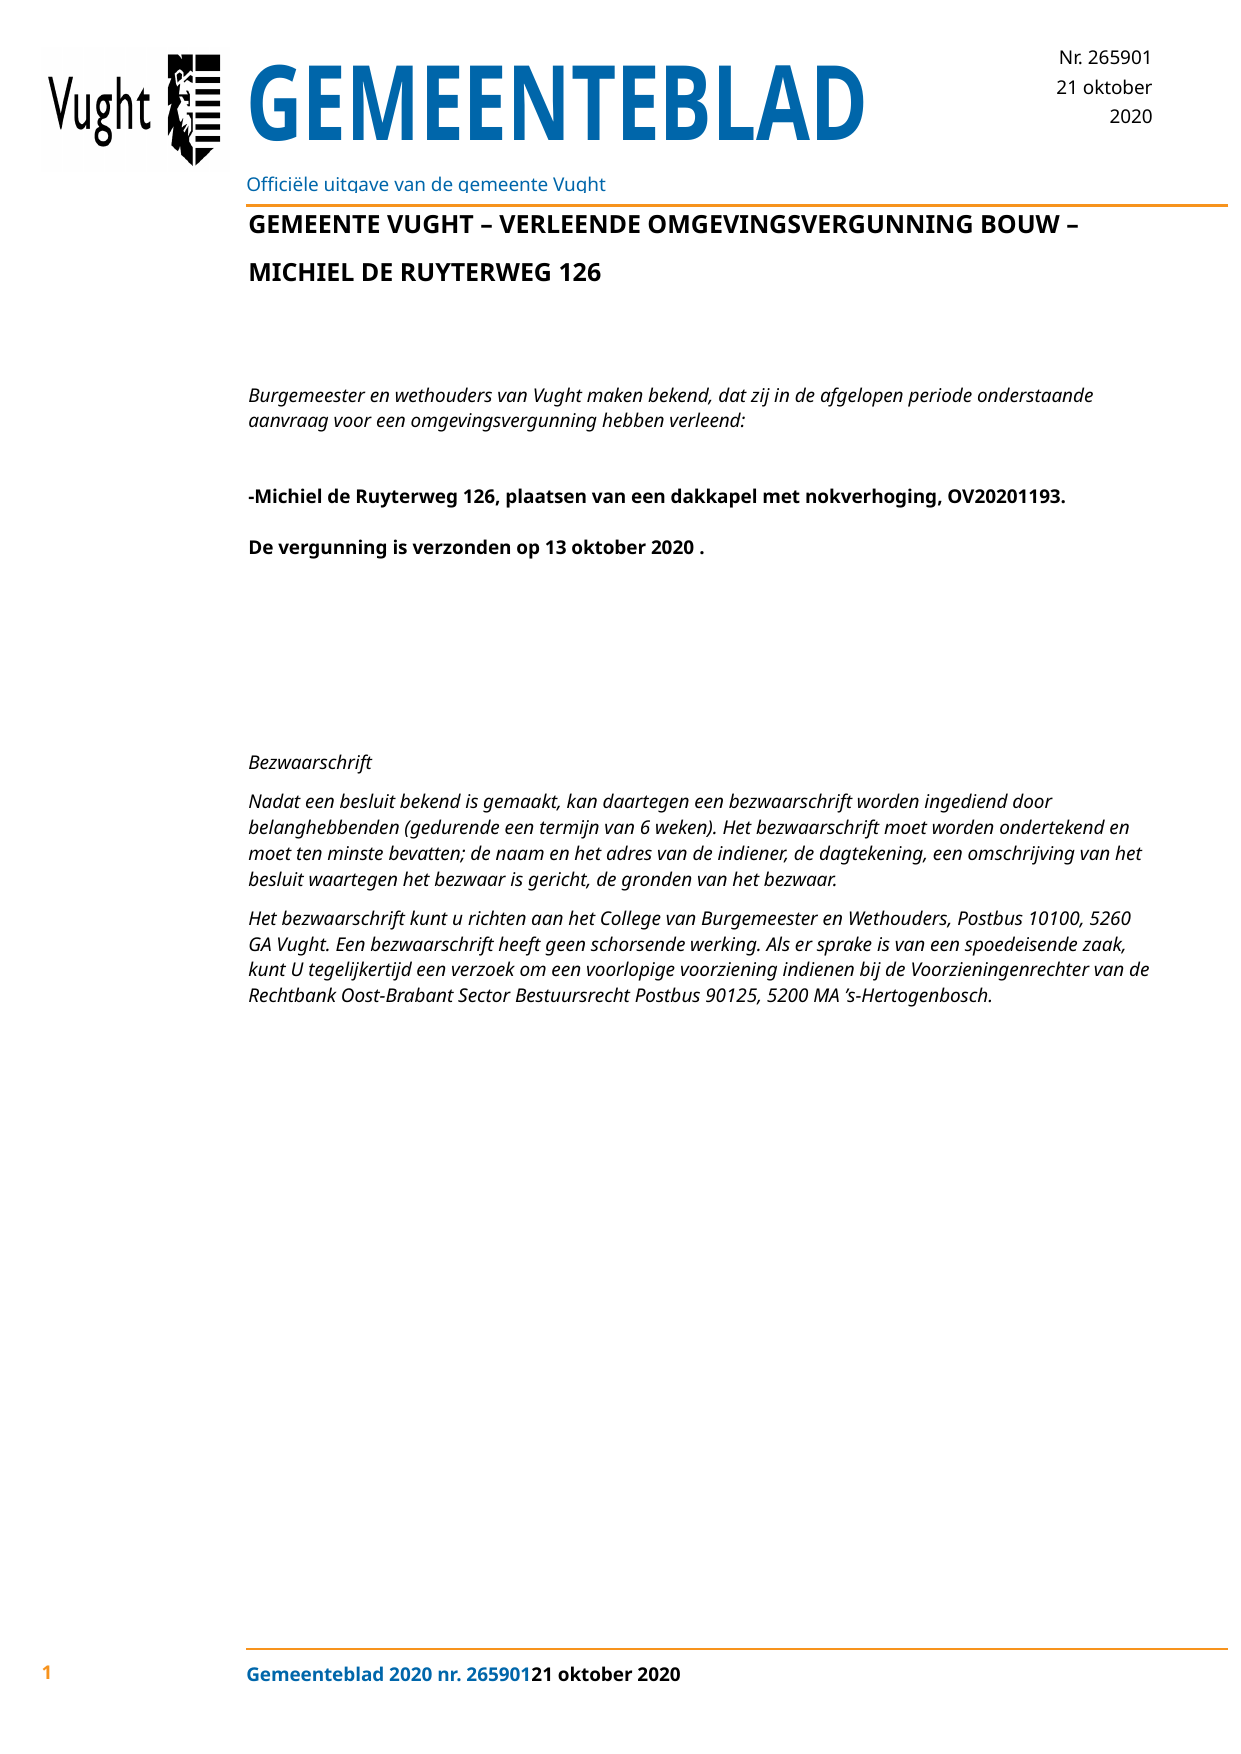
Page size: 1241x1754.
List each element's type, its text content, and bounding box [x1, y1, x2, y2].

text -Michiel de Ruyterweg 126, plaatsen van een dakkapel met nokverhoging, OV20201193. [248, 484, 1152, 509]
text Het bezwaarschrift kunt u richten aan het College van Burgemeester en Wethouders, Postbus 10100, 5260 GA Vught. Een bezwaarschrift heeft geen schorsende werking. Als er sprake is van een spoedeisende zaak, kunt U tegelijkertijd een verzoek om een voorlopige voorziening indienen bij de Voorzieningenrechter van de Rechtbank Oost-Brabant Sector Bestuursrecht Postbus 90125, 5200 MA ’s-Hertogenbosch. [248, 905, 1152, 1008]
text Burgemeester en wethouders van Vught maken bekend, dat zij in de afgelopen periode onderstaande aanvraag voor een omgevingsvergunning hebben verleend: [248, 382, 1152, 433]
text Nadat een besluit bekend is gemaakt, kan daartegen een bezwaarschrift worden ingediend door belanghebbenden (gedurende een termijn van 6 weken). Het bezwaarschrift moet worden ondertekend en moet ten minste bevatten; de naam en het adres van de indiener, de dagtekening, een omschrijving van het besluit waartegen het bezwaar is gericht, de gronden van het bezwaar. [248, 789, 1152, 892]
text GEMEENTE VUGHT – VERLEENDE OMGEVINGSVERGUNNING BOUW – MICHIEL DE RUYTERWEG 126 [248, 207, 1152, 288]
text Bezwaarschrift [248, 749, 1152, 775]
picture [41, 47, 231, 172]
text De vergunning is verzonden op 13 oktober 2020 . [248, 534, 1152, 560]
